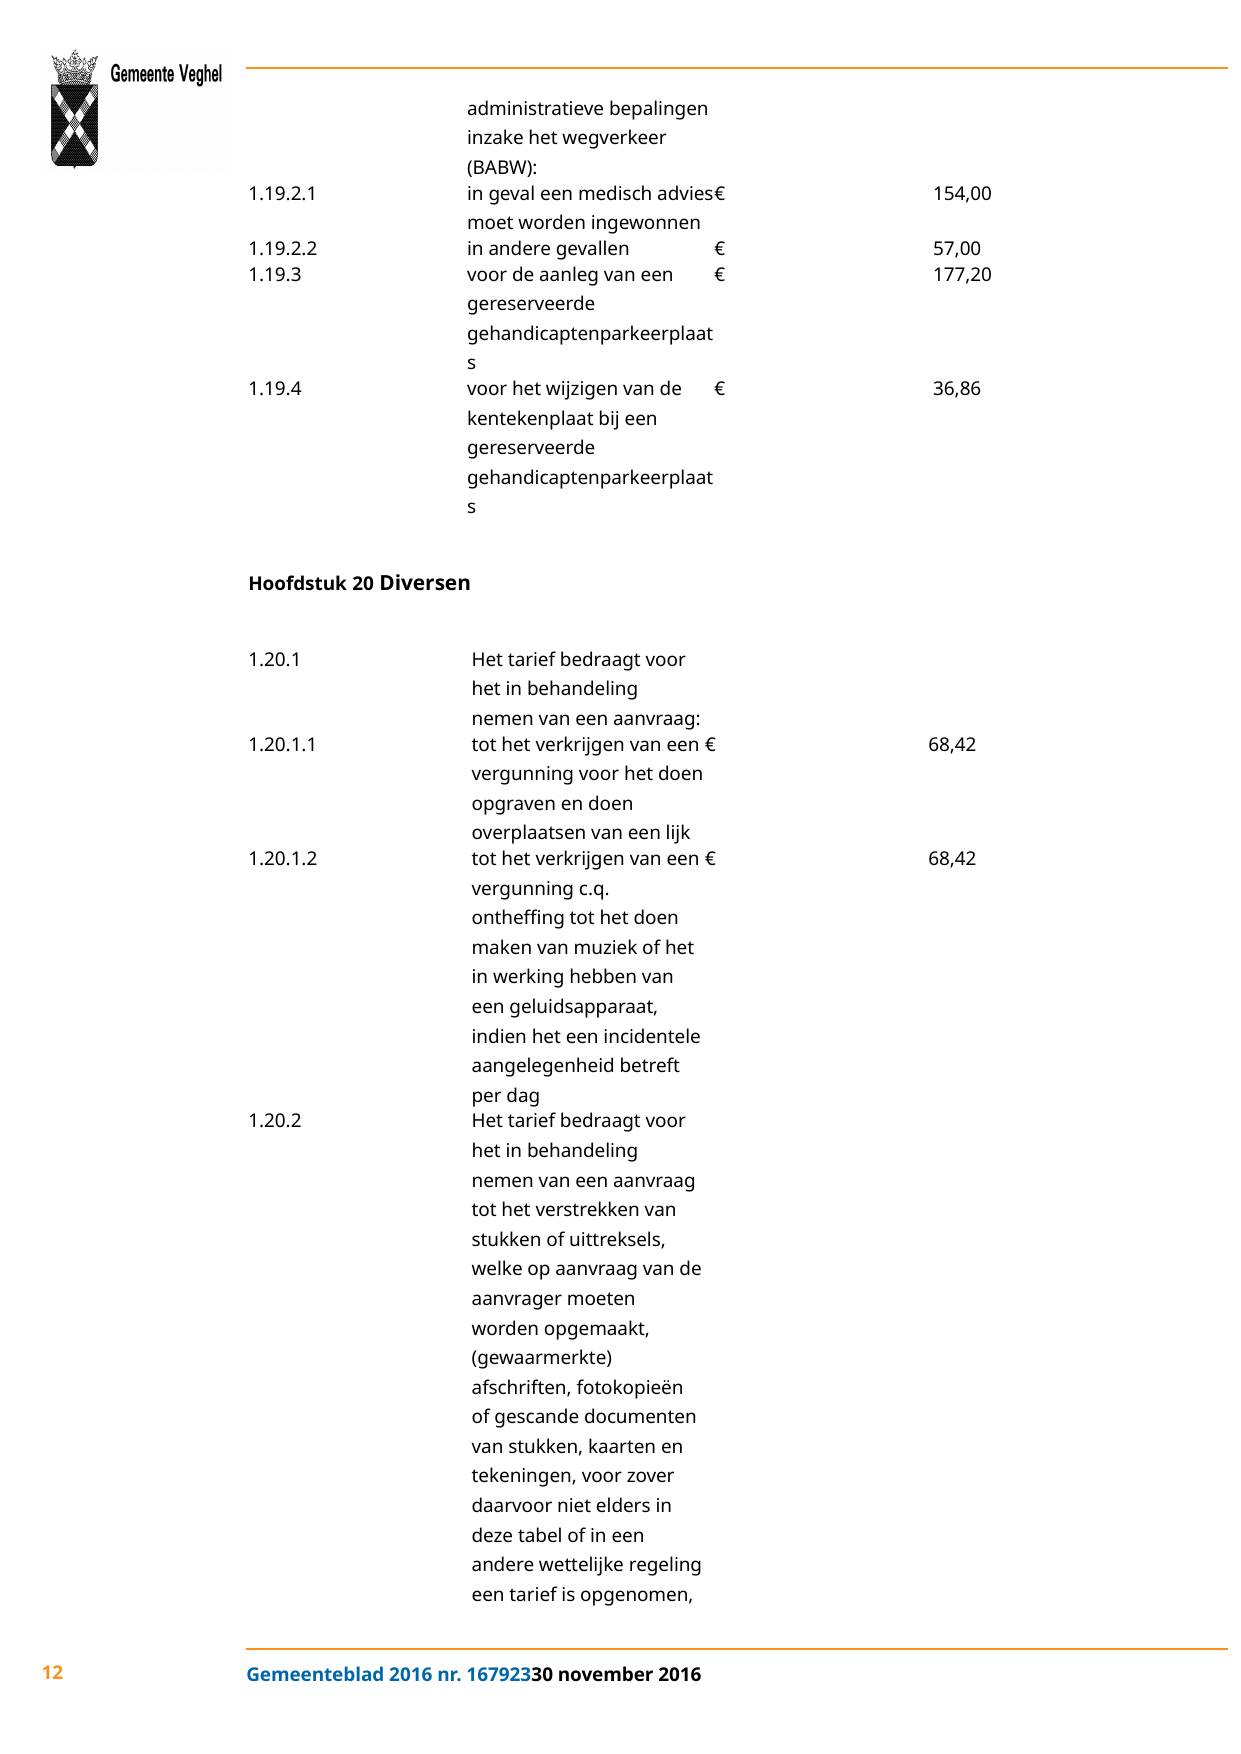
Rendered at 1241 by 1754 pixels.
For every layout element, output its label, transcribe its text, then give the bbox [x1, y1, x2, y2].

table_cell 177,20 [933, 261, 1152, 375]
table_cell Het tarief bedraagt voor het in behandeling nemen van een aanvraag tot het verstrekken van stukken of uittreksels, welke op aanvraag van de aanvrager moeten worden opgemaakt, (gewaarmerkte) afschriften, fotokopieën of gescande documenten van stukken, kaarten en tekeningen, voor zover daarvoor niet elders in deze tabel of in een andere wettelijke regeling een tarief is opgenomen, [471, 1108, 705, 1607]
table_cell in geval een medisch advies moet worden ingewonnen [467, 180, 714, 235]
table_cell 1.19.2.2 [248, 235, 467, 261]
table_cell 68,42 [928, 731, 1152, 845]
table_cell € [705, 731, 928, 845]
table_cell 1.19.2.1 [248, 180, 467, 235]
table_cell [933, 95, 1152, 180]
table_cell in andere gevallen [467, 235, 714, 261]
table_cell tot het verkrijgen van een vergunning voor het doen opgraven en doen overplaatsen van een lijk [471, 731, 705, 845]
table_cell 36,86 [933, 375, 1152, 519]
table_cell [705, 1108, 928, 1607]
table_header [705, 646, 928, 731]
text Hoofdstuk 20 Diversen [248, 568, 1152, 597]
table_cell [928, 1108, 1152, 1607]
table_cell 57,00 [933, 235, 1152, 261]
table_cell [714, 95, 933, 180]
table_cell tot het verkrijgen van een vergunning c.q. ontheffing tot het doen maken van muziek of het in werking hebben van een geluidsapparaat, indien het een incidentele aangelegenheid betreft per dag [471, 845, 705, 1108]
table_cell voor het wijzigen van de kentekenplaat bij een gereserveerde gehandicaptenparkeerplaats [467, 375, 714, 519]
table_cell € [714, 235, 933, 261]
table_cell 154,00 [933, 180, 1152, 235]
table_cell 1.19.4 [248, 375, 467, 519]
table_cell € [714, 375, 933, 519]
table_cell € [705, 845, 928, 1108]
table_header Het tarief bedraagt voor het in behandeling nemen van een aanvraag: [471, 646, 705, 731]
table_cell administratieve bepalingen inzake het wegverkeer (BABW): [467, 95, 714, 180]
table_cell [248, 95, 467, 180]
picture [41, 47, 231, 172]
table_cell 1.20.1.2 [248, 845, 471, 1108]
table_header [928, 646, 1152, 731]
table_cell 1.19.3 [248, 261, 467, 375]
table_cell voor de aanleg van een gereserveerde gehandicaptenparkeerplaats [467, 261, 714, 375]
table_cell 1.20.1.1 [248, 731, 471, 845]
table_cell € [714, 261, 933, 375]
table_cell 68,42 [928, 845, 1152, 1108]
table_cell € [714, 180, 933, 235]
table_header 1.20.1 [248, 646, 471, 731]
table_cell 1.20.2 [248, 1108, 471, 1607]
